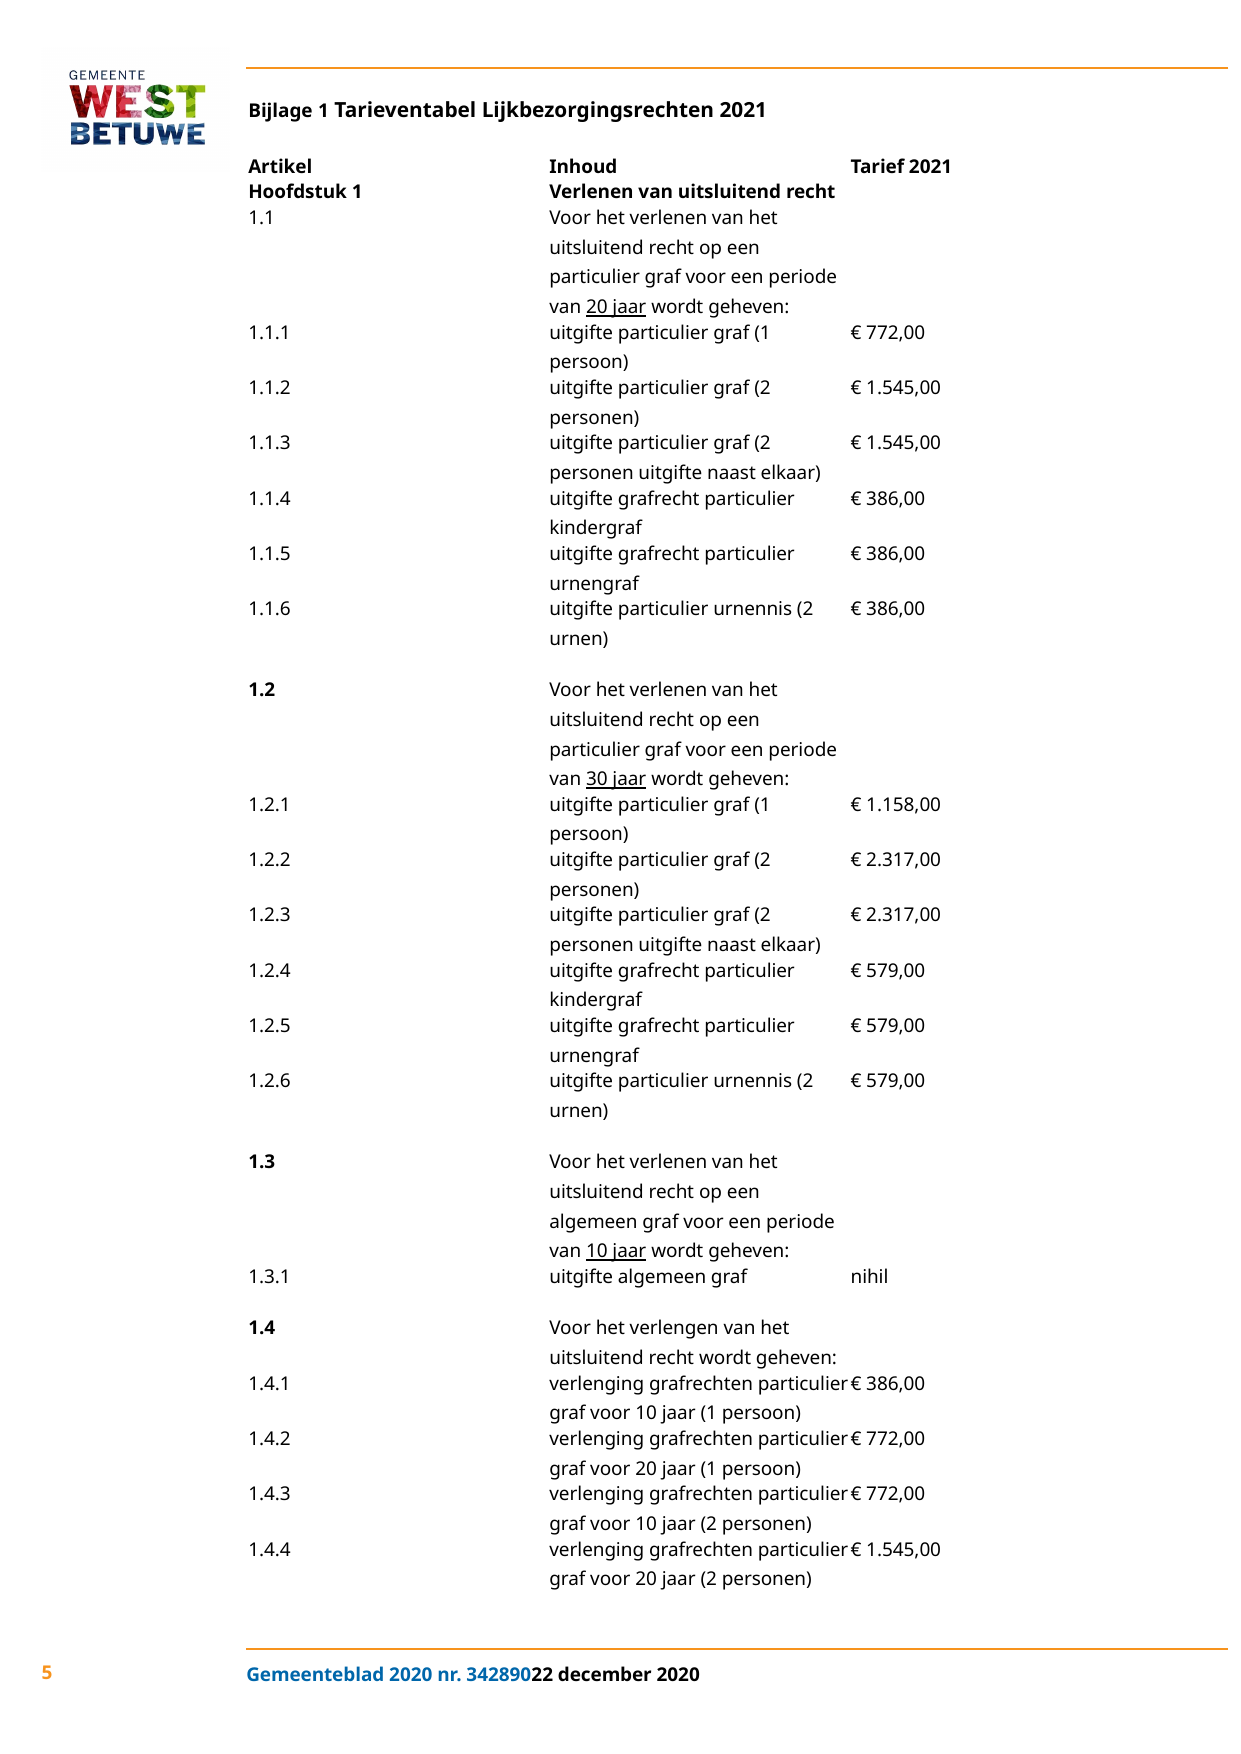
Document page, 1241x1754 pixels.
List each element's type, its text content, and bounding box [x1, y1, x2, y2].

table_cell uitgifte particulier graf (2 personen uitgifte naast elkaar) [549, 902, 850, 957]
table_cell uitgifte particulier urnennis (2 urnen) [549, 1068, 850, 1123]
table_cell 1.1.3 [248, 430, 549, 485]
table_cell uitgifte particulier graf (1 persoon) [549, 791, 850, 846]
table_cell 1.2.1 [248, 791, 549, 846]
table_cell 1.3 [248, 1149, 549, 1263]
table_cell 1.1 [248, 205, 549, 319]
table_cell € 1.545,00 [850, 374, 1152, 429]
table_cell Voor het verlenen van het uitsluitend recht op een particulier graf voor een periode van 20 jaar wordt geheven: [549, 205, 850, 319]
table_cell uitgifte particulier graf (2 personen) [549, 846, 850, 902]
table_cell nihil [850, 1263, 1152, 1289]
table_cell 1.4 [248, 1315, 549, 1370]
table_cell € 772,00 [850, 1425, 1152, 1481]
table_cell uitgifte grafrecht particulier urnengraf [549, 540, 850, 596]
table_cell € 1.545,00 [850, 430, 1152, 485]
table_cell verlenging grafrechten particulier graf voor 20 jaar (2 personen) [549, 1536, 850, 1591]
table_header Tarief 2021 [850, 153, 1152, 179]
table_cell € 579,00 [850, 957, 1152, 1012]
table_cell uitgifte grafrecht particulier kindergraf [549, 957, 850, 1012]
table_cell [248, 651, 549, 677]
table_cell 1.3.1 [248, 1263, 549, 1289]
table_cell € 579,00 [850, 1012, 1152, 1068]
table_cell [850, 1123, 1152, 1149]
table_cell uitgifte algemeen graf [549, 1263, 850, 1289]
table_cell Voor het verlenen van het uitsluitend recht op een algemeen graf voor een periode van 10 jaar wordt geheven: [549, 1149, 850, 1263]
table_cell [549, 1289, 850, 1314]
table_cell Verlenen van uitsluitend recht [549, 179, 850, 204]
table_cell 1.2.5 [248, 1012, 549, 1068]
table_cell [850, 205, 1152, 319]
table_cell € 386,00 [850, 540, 1152, 596]
table_cell uitgifte particulier graf (1 persoon) [549, 319, 850, 374]
table_cell 1.4.3 [248, 1481, 549, 1536]
table_cell 1.2.2 [248, 846, 549, 902]
table_cell € 1.545,00 [850, 1536, 1152, 1591]
table_cell [850, 1149, 1152, 1263]
table_header Inhoud [549, 153, 850, 179]
table_cell [850, 179, 1152, 204]
table_cell uitgifte grafrecht particulier kindergraf [549, 485, 850, 540]
table_cell 1.4.1 [248, 1370, 549, 1425]
table_cell 1.2.4 [248, 957, 549, 1012]
table_cell uitgifte particulier graf (2 personen uitgifte naast elkaar) [549, 430, 850, 485]
table_cell [850, 1289, 1152, 1314]
table_cell [850, 677, 1152, 791]
table_cell verlenging grafrechten particulier graf voor 20 jaar (1 persoon) [549, 1425, 850, 1481]
table_cell 1.2.6 [248, 1068, 549, 1123]
table_cell [248, 1289, 549, 1314]
table_cell uitgifte particulier urnennis (2 urnen) [549, 596, 850, 651]
table_cell € 2.317,00 [850, 846, 1152, 902]
table_cell uitgifte particulier graf (2 personen) [549, 374, 850, 429]
table_cell 1.1.4 [248, 485, 549, 540]
table_cell verlenging grafrechten particulier graf voor 10 jaar (2 personen) [549, 1481, 850, 1536]
table_cell 1.1.1 [248, 319, 549, 374]
table_cell uitgifte grafrecht particulier urnengraf [549, 1012, 850, 1068]
table_cell € 579,00 [850, 1068, 1152, 1123]
table_cell 1.4.4 [248, 1536, 549, 1591]
table_cell 1.4.2 [248, 1425, 549, 1481]
table_cell € 772,00 [850, 319, 1152, 374]
table_cell [549, 651, 850, 677]
table_cell € 2.317,00 [850, 902, 1152, 957]
table_cell verlenging grafrechten particulier graf voor 10 jaar (1 persoon) [549, 1370, 850, 1425]
text Bijlage 1 Tarieventabel Lijkbezorgingsrechten 2021 [248, 95, 1152, 123]
table_cell Voor het verlenen van het uitsluitend recht op een particulier graf voor een periode van 30 jaar wordt geheven: [549, 677, 850, 791]
table_cell [850, 1315, 1152, 1370]
table_cell € 386,00 [850, 485, 1152, 540]
table_cell € 1.158,00 [850, 791, 1152, 846]
table_cell 1.1.2 [248, 374, 549, 429]
table_cell 1.2 [248, 677, 549, 791]
table_header Artikel [248, 153, 549, 179]
table_cell Hoofdstuk 1 [248, 179, 549, 204]
table_cell 1.2.3 [248, 902, 549, 957]
table_cell 1.1.5 [248, 540, 549, 596]
picture [41, 47, 231, 172]
table_cell € 772,00 [850, 1481, 1152, 1536]
table_cell [549, 1123, 850, 1149]
table_cell € 386,00 [850, 1370, 1152, 1425]
table_cell 1.1.6 [248, 596, 549, 651]
table_cell [850, 651, 1152, 677]
table_cell Voor het verlengen van het uitsluitend recht wordt geheven: [549, 1315, 850, 1370]
table_cell [248, 1123, 549, 1149]
table_cell € 386,00 [850, 596, 1152, 651]
